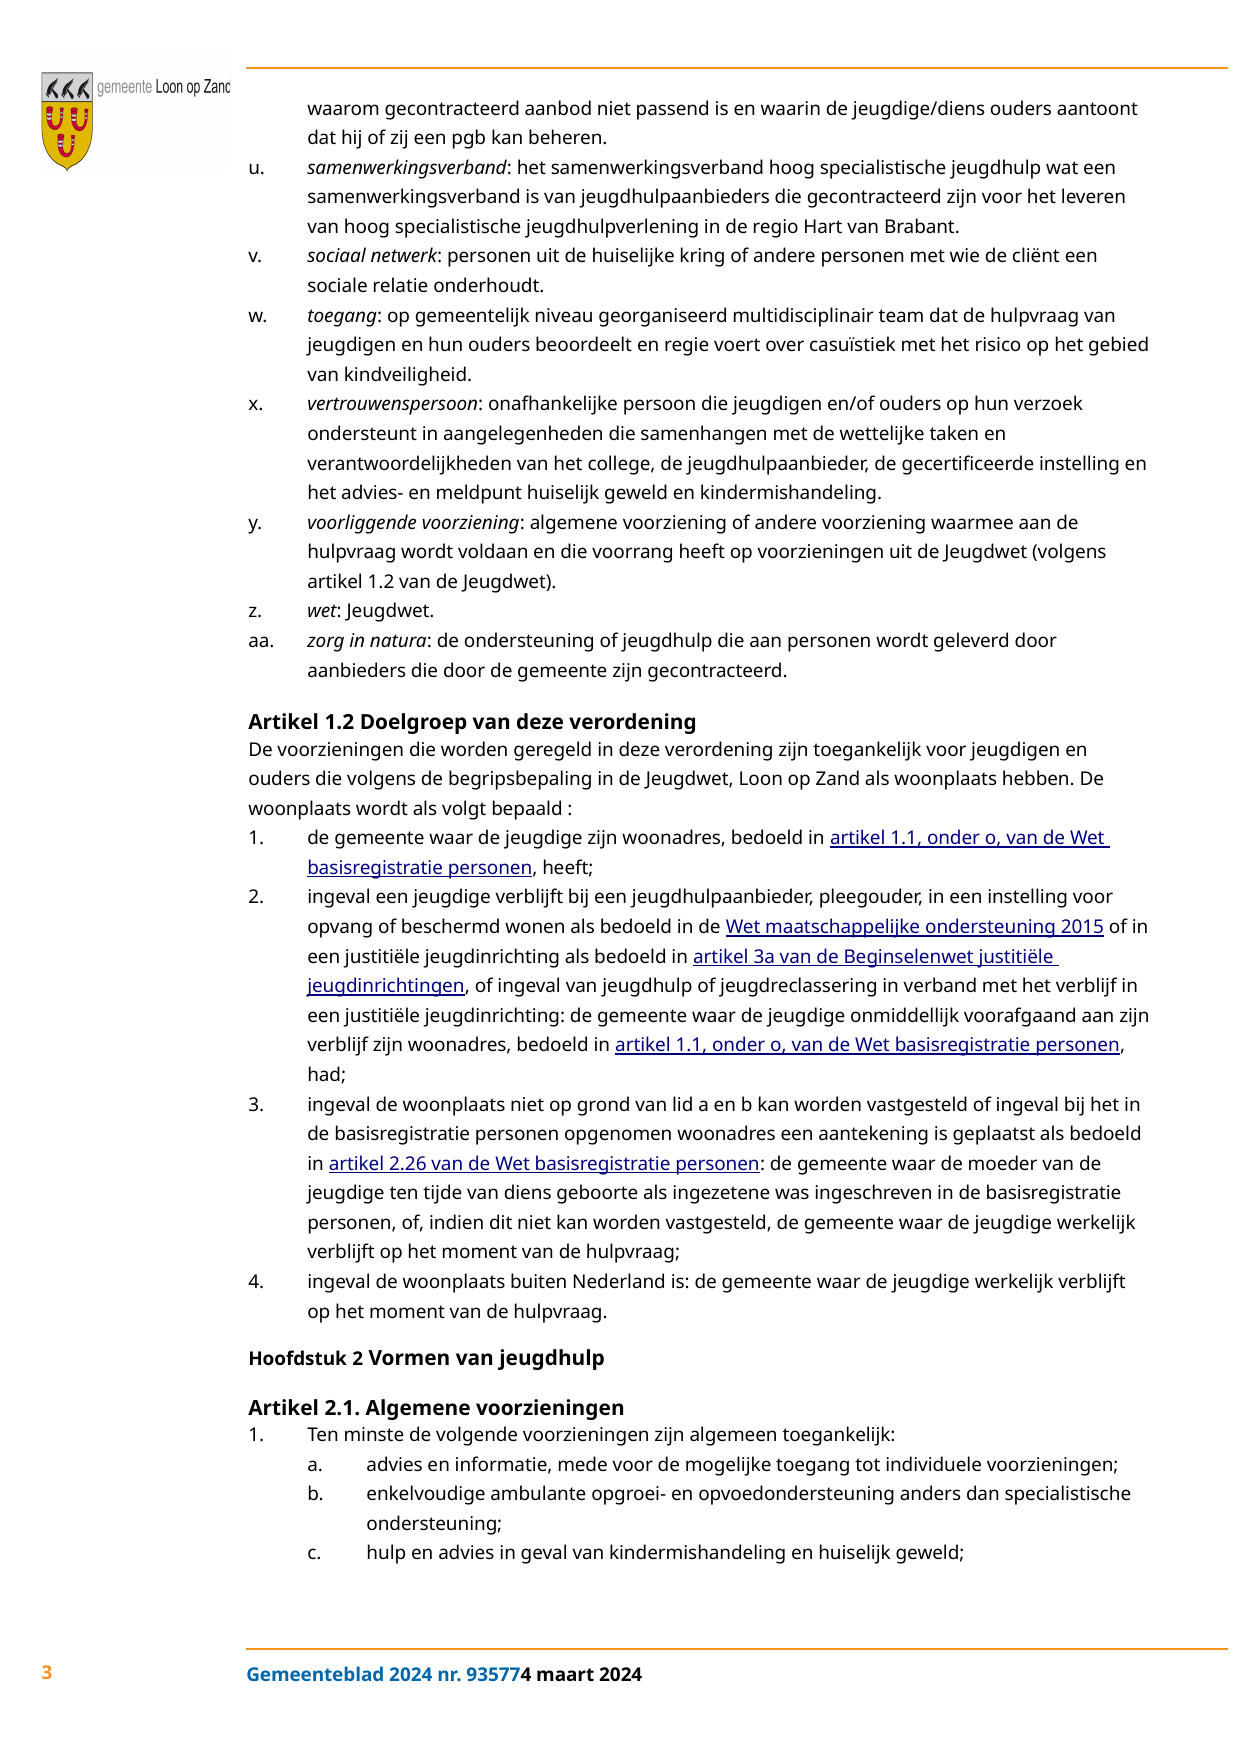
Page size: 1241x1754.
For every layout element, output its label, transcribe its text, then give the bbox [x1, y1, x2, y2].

list advies en informatie, mede voor de mogelijke toegang tot individuele voorzieningen; [307, 1451, 1152, 1476]
list Ten minste de volgende voorzieningen zijn algemeen toegankelijk: [248, 1421, 1152, 1447]
list zorg in natura: de ondersteuning of jeugdhulp die aan personen wordt geleverd door aanbieders die door de gemeente zijn gecontracteerd. [248, 627, 1152, 683]
text Artikel 2.1. Algemene voorzieningen [248, 1393, 1152, 1421]
list ingeval een jeugdige verblijft bij een jeugdhulpaanbieder, pleegouder, in een instelling voor opvang of beschermd wonen als bedoeld in de Wet maatschappelijke ondersteuning 2015 of in een justitiële jeugdinrichting als bedoeld in artikel 3a van de Beginselenwet justitiële jeugdinrichtingen, of ingeval van jeugdhulp of jeugdreclassering in verband met het verblijf in een justitiële jeugdinrichting: de gemeente waar de jeugdige onmiddellijk voorafgaand aan zijn verblijf zijn woonadres, bedoeld in artikel 1.1, onder o, van de Wet basisregistratie personen, had; [248, 884, 1152, 1087]
list ingeval de woonplaats niet op grond van lid a en b kan worden vastgesteld of ingeval bij het in de basisregistratie personen opgenomen woonadres een aantekening is geplaatst als bedoeld in artikel 2.26 van de Wet basisregistratie personen: de gemeente waar de moeder van de jeugdige ten tijde van diens geboorte als ingezetene was ingeschreven in de basisregistratie personen, of, indien dit niet kan worden vastgesteld, de gemeente waar de jeugdige werkelijk verblijft op het moment van de hulpvraag; [248, 1091, 1152, 1264]
list ingeval de woonplaats buiten Nederland is: de gemeente waar de jeugdige werkelijk verblijft op het moment van de hulpvraag. [248, 1268, 1152, 1323]
text De voorzieningen die worden geregeld in deze verordening zijn toegankelijk voor jeugdigen en ouders die volgens de begripsbepaling in de Jeugdwet, Loon op Zand als woonplaats hebben. De woonplaats wordt als volgt bepaald : [248, 736, 1152, 821]
picture [41, 47, 231, 172]
list wet: Jeugdwet. [248, 598, 1152, 623]
list enkelvoudige ambulante opgroei- en opvoedondersteuning anders dan specialistische ondersteuning; [307, 1480, 1152, 1536]
list hulp en advies in geval van kindermishandeling en huiselijk geweld; [307, 1539, 1152, 1565]
list samenwerkingsverband: het samenwerkingsverband hoog specialistische jeugdhulp wat een samenwerkingsverband is van jeugdhulpaanbieders die gecontracteerd zijn voor het leveren van hoog specialistische jeugdhulpverlening in de regio Hart van Brabant. [248, 154, 1152, 239]
text Hoofdstuk 2 Vormen van jeugdhulp [248, 1343, 1152, 1372]
list waarom gecontracteerd aanbod niet passend is en waarin de jeugdige/diens ouders aantoont dat hij of zij een pgb kan beheren. [248, 95, 1152, 150]
text Artikel 1.2 Doelgroep van deze verordening [248, 707, 1152, 736]
list voorliggende voorziening: algemene voorziening of andere voorziening waarmee aan de hulpvraag wordt voldaan en die voorrang heeft op voorzieningen uit de Jeugdwet (volgens artikel 1.2 van de Jeugdwet). [248, 509, 1152, 594]
list vertrouwenspersoon: onafhankelijke persoon die jeugdigen en/of ouders op hun verzoek ondersteunt in aangelegenheden die samenhangen met de wettelijke taken en verantwoordelijkheden van het college, de jeugdhulpaanbieder, de gecertificeerde instelling en het advies- en meldpunt huiselijk geweld en kindermishandeling. [248, 391, 1152, 505]
list de gemeente waar de jeugdige zijn woonadres, bedoeld in artikel 1.1, onder o, van de Wet basisregistratie personen, heeft; [248, 824, 1152, 880]
list sociaal netwerk: personen uit de huiselijke kring of andere personen met wie de cliënt een sociale relatie onderhoudt. [248, 243, 1152, 298]
list toegang: op gemeentelijk niveau georganiseerd multidisciplinair team dat de hulpvraag van jeugdigen en hun ouders beoordeelt en regie voert over casuïstiek met het risico op het gebied van kindveiligheid. [248, 302, 1152, 387]
